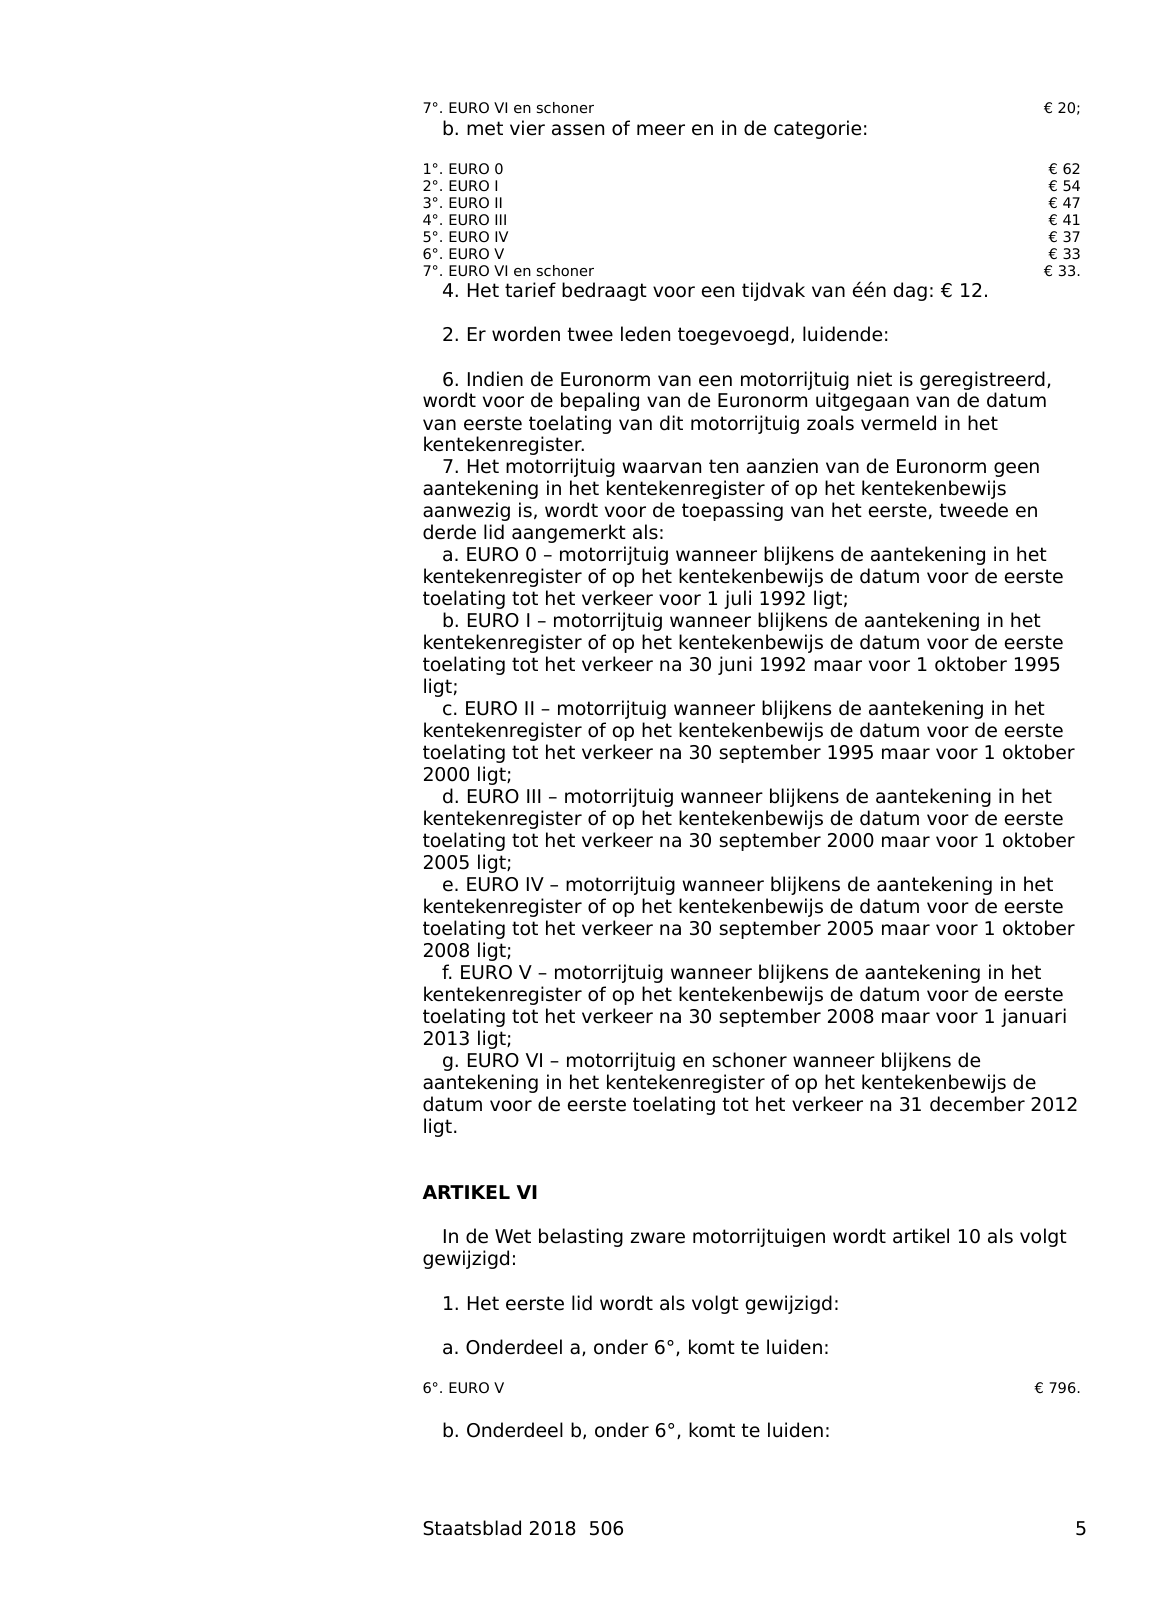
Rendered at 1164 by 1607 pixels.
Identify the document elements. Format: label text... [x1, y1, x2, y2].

text 6. Indien de Euronorm van een motorrijtuig niet is geregistreerd, wordt voor de bepaling van de Euronorm uitgegaan van de datum van eerste toelating van dit motorrijtuig zoals vermeld in het kentekenregister. [422, 368, 1087, 456]
table_cell 5°. EURO IV [422, 229, 968, 246]
table_cell 3°. EURO II [422, 195, 968, 212]
table_cell € 54 [969, 178, 1087, 195]
text In de Wet belasting zware motorrijtuigen wordt artikel 10 als volgt gewijzigd: [422, 1226, 1087, 1270]
table_cell 2°. EURO I [422, 178, 968, 195]
text 4. Het tarief bedraagt voor een tijdvak van één dag: € 12. [422, 280, 1087, 302]
text 1. Het eerste lid wordt als volgt gewijzigd: [422, 1292, 1087, 1314]
table_cell € 33. [969, 263, 1087, 280]
table_cell € 37 [969, 229, 1087, 246]
table_header 1°. EURO 0 [422, 161, 968, 178]
text a. EURO 0 – motorrijtuig wanneer blijkens de aantekening in het kentekenregister of op het kentekenbewijs de datum voor de eerste toelating tot het verkeer voor 1 juli 1992 ligt; [422, 544, 1087, 610]
table_header € 796. [969, 1380, 1087, 1397]
text d. EURO III – motorrijtuig wanneer blijkens de aantekening in het kentekenregister of op het kentekenbewijs de datum voor de eerste toelating tot het verkeer na 30 september 2000 maar voor 1 oktober 2005 ligt; [422, 786, 1087, 874]
text a. Onderdeel a, onder 6°, komt te luiden: [422, 1337, 1087, 1358]
table_cell 4°. EURO III [422, 212, 968, 229]
table_header 6°. EURO V [422, 1380, 968, 1397]
text b. EURO I – motorrijtuig wanneer blijkens de aantekening in het kentekenregister of op het kentekenbewijs de datum voor de eerste toelating tot het verkeer na 30 juni 1992 maar voor 1 oktober 1995 ligt; [422, 610, 1087, 698]
table_cell € 33 [969, 246, 1087, 263]
subtitle ARTIKEL VI [422, 1182, 1087, 1204]
text 7. Het motorrijtuig waarvan ten aanzien van de Euronorm geen aantekening in het kentekenregister of op het kentekenbewijs aanwezig is, wordt voor de toepassing van het eerste, tweede en derde lid aangemerkt als: [422, 456, 1087, 544]
text f. EURO V – motorrijtuig wanneer blijkens de aantekening in het kentekenregister of op het kentekenbewijs de datum voor de eerste toelating tot het verkeer na 30 september 2008 maar voor 1 januari 2013 ligt; [422, 962, 1087, 1050]
text 2. Er worden twee leden toegevoegd, luidende: [422, 324, 1087, 346]
text e. EURO IV – motorrijtuig wanneer blijkens de aantekening in het kentekenregister of op het kentekenbewijs de datum voor de eerste toelating tot het verkeer na 30 september 2005 maar voor 1 oktober 2008 ligt; [422, 874, 1087, 962]
table_cell € 20; [969, 100, 1087, 117]
table_cell € 47 [969, 195, 1087, 212]
table_cell 7°. EURO VI en schoner [422, 100, 968, 117]
table_cell € 41 [969, 212, 1087, 229]
text b. Onderdeel b, onder 6°, komt te luiden: [422, 1419, 1087, 1442]
text g. EURO VI – motorrijtuig en schoner wanneer blijkens de aantekening in het kentekenregister of op het kentekenbewijs de datum voor de eerste toelating tot het verkeer na 31 december 2012 ligt. [422, 1050, 1087, 1138]
text b. met vier assen of meer en in de categorie: [422, 117, 1087, 139]
table_cell 6°. EURO V [422, 246, 968, 263]
table_cell 7°. EURO VI en schoner [422, 263, 968, 280]
table_header € 62 [969, 161, 1087, 178]
text c. EURO II – motorrijtuig wanneer blijkens de aantekening in het kentekenregister of op het kentekenbewijs de datum voor de eerste toelating tot het verkeer na 30 september 1995 maar voor 1 oktober 2000 ligt; [422, 698, 1087, 786]
